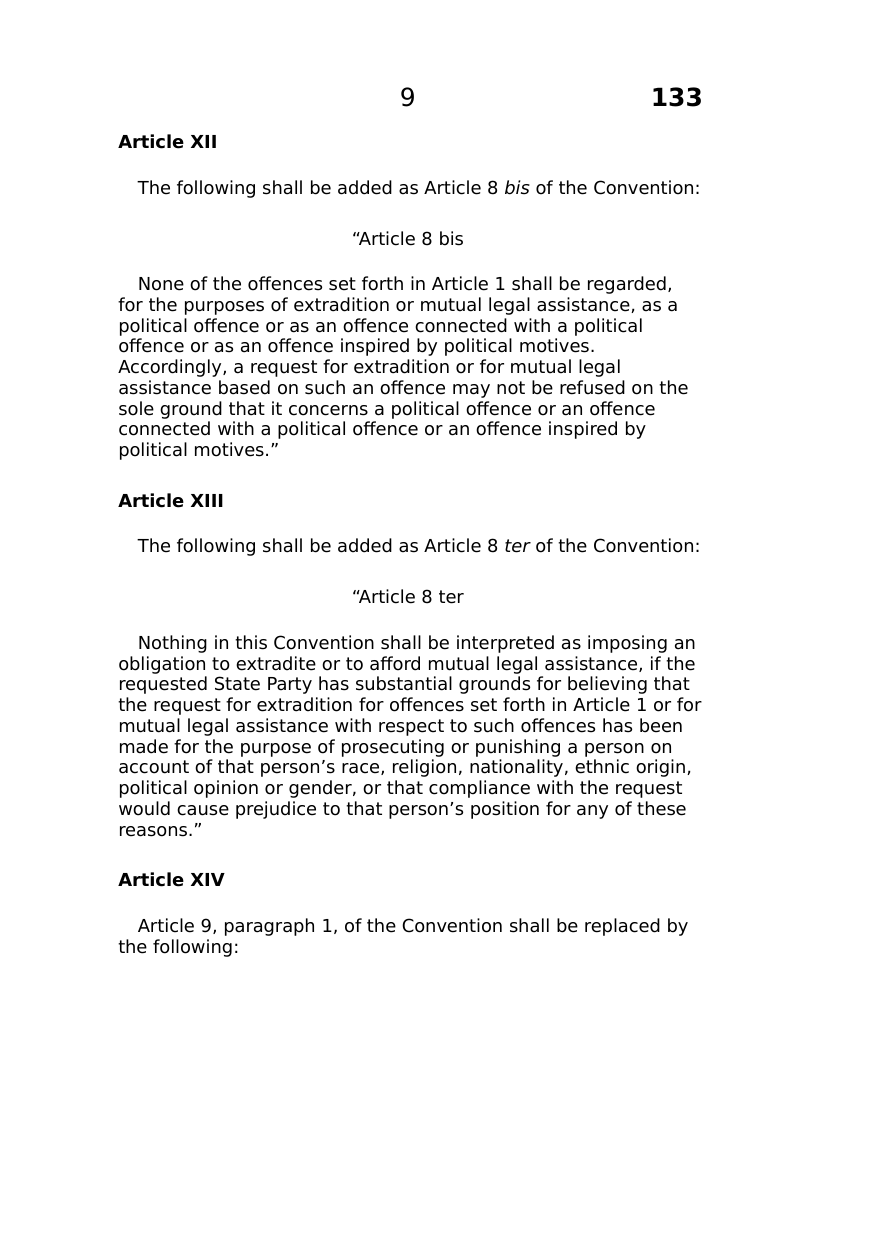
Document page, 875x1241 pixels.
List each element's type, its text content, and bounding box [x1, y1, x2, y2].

text The following shall be added as Article 8 ter of the Convention: [118, 536, 703, 557]
text The following shall be added as Article 8 bis of the Convention: [118, 178, 703, 198]
text Article 9, paragraph 1, of the Convention shall be replaced by the following: [118, 916, 703, 957]
subtitle “Article 8 bis [118, 228, 703, 249]
subtitle Article XIV [118, 870, 703, 891]
text None of the offences set forth in Article 1 shall be regarded, for the purposes of extradition or mutual legal assistance, as a political offence or as an offence connected with a political offence or as an offence inspired by political motives. Accordingly, a request for extradition or for mutual legal assistance based on such an offence may not be refused on the sole ground that it concerns a political offence or an offence connected with a political offence or an offence inspired by political motives.” [118, 274, 703, 461]
subtitle Article XII [118, 132, 703, 153]
subtitle “Article 8 ter [118, 587, 703, 608]
subtitle Article XIII [118, 491, 703, 511]
text Nothing in this Convention shall be interpreted as imposing an obligation to extradite or to afford mutual legal assistance, if the requested State Party has substantial grounds for believing that the request for extradition for offences set forth in Article 1 or for mutual legal assistance with respect to such offences has been made for the purpose of prosecuting or punishing a person on account of that person’s race, religion, nationality, ethnic origin, political opinion or gender, or that compliance with the request would cause prejudice to that person’s position for any of these reasons.” [118, 633, 703, 840]
